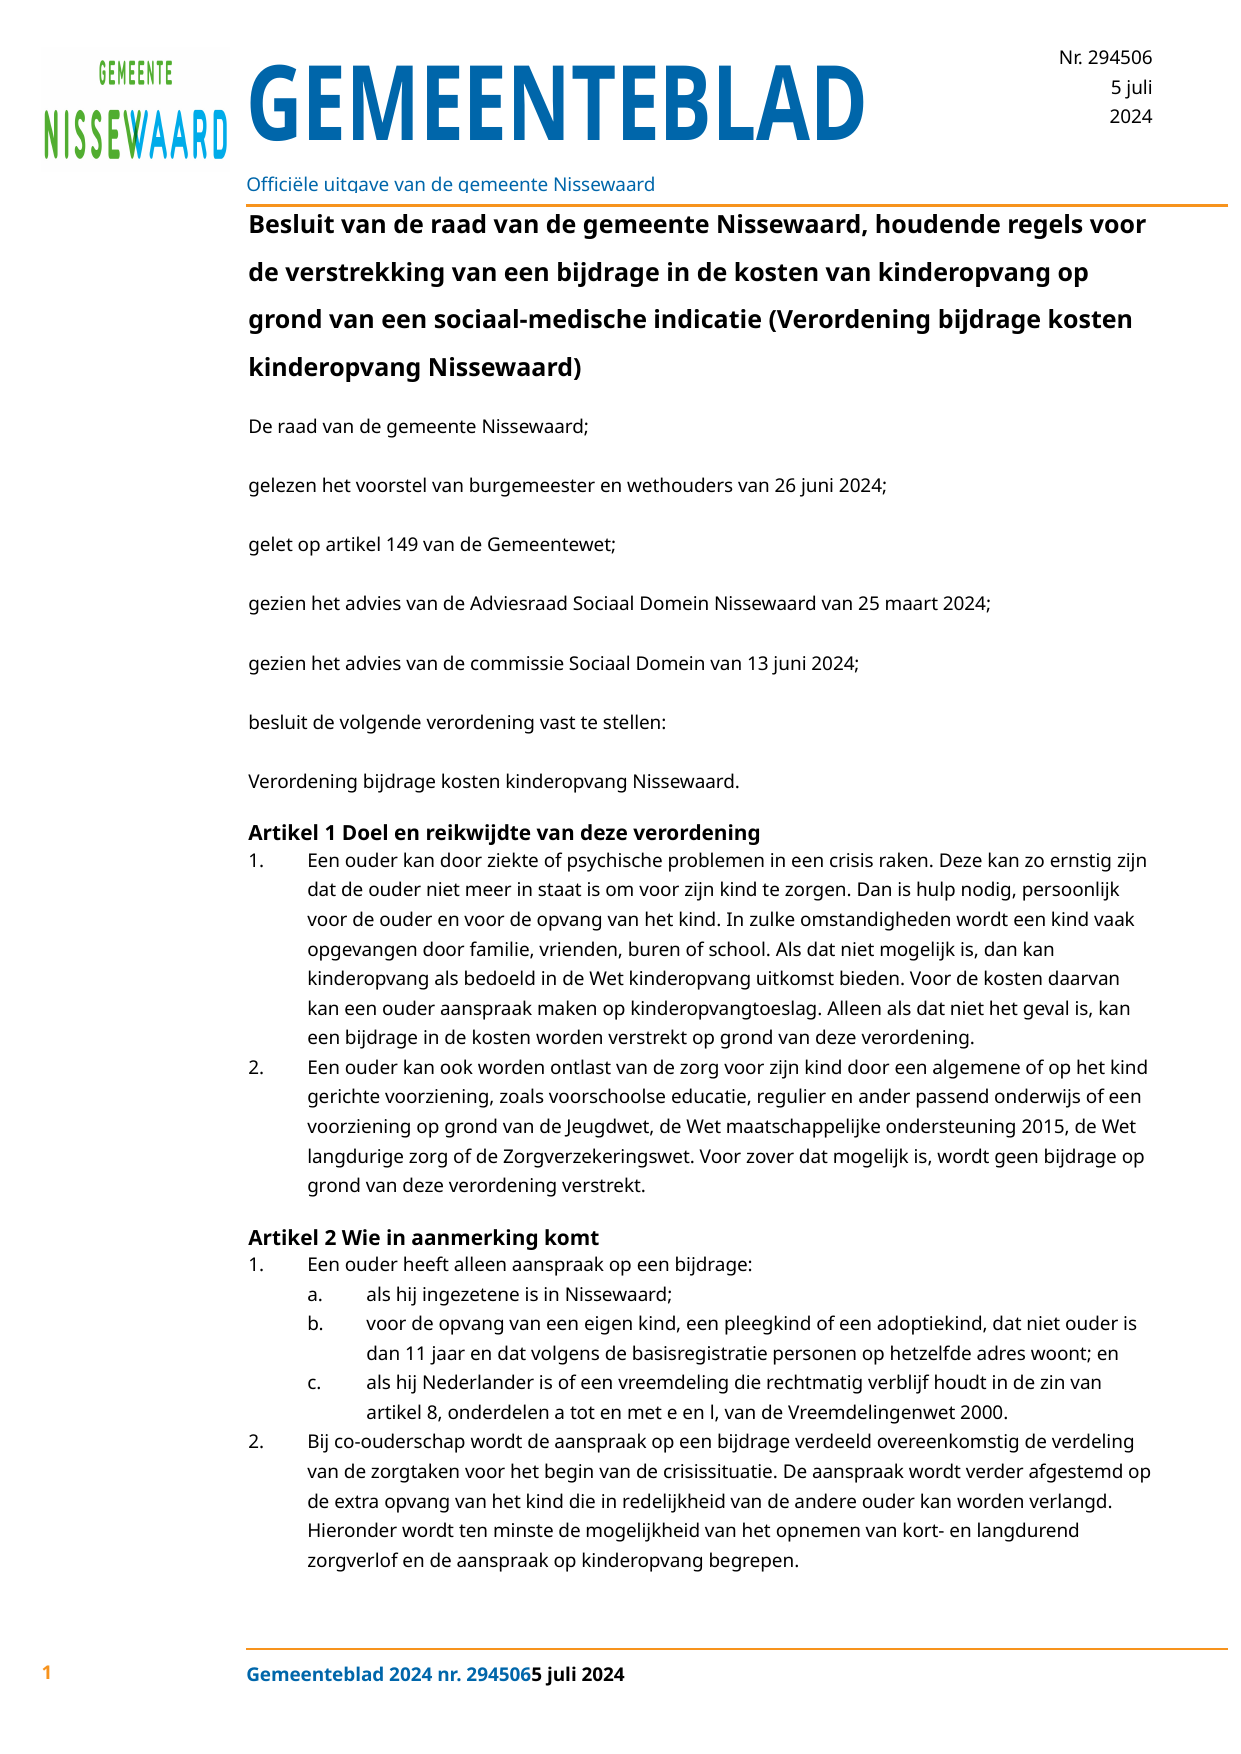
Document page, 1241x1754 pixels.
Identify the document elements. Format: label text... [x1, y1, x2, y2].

list voor de opvang van een eigen kind, een pleegkind of een adoptiekind, dat niet ouder is dan 11 jaar en dat volgens de basisregistratie personen op hetzelfde adres woont; en [307, 1310, 1152, 1366]
picture [41, 47, 231, 172]
text gelet op artikel 149 van de Gemeentewet; [248, 531, 1152, 557]
list Bij co-ouderschap wordt de aanspraak op een bijdrage verdeeld overeenkomstig de verdeling van de zorgtaken voor het begin van de crisissituatie. De aanspraak wordt verder afgestemd op de extra opvang van het kind die in redelijkheid van de andere ouder kan worden verlangd. Hieronder wordt ten minste de mogelijkheid van het opnemen van kort- en langdurend zorgverlof en de aanspraak op kinderopvang begrepen. [248, 1429, 1152, 1573]
text Besluit van de raad van de gemeente Nissewaard, houdende regels voor de verstrekking van een bijdrage in de kosten van kinderopvang op grond van een sociaal-medische indicatie (Verordening bijdrage kosten kinderopvang Nissewaard) [248, 207, 1152, 384]
list als hij ingezetene is in Nissewaard; [307, 1281, 1152, 1307]
text Verordening bijdrage kosten kinderopvang Nissewaard. [248, 768, 1152, 794]
list als hij Nederlander is of een vreemdeling die rechtmatig verblijf houdt in de zin van artikel 8, onderdelen a tot en met e en l, van de Vreemdelingenwet 2000. [307, 1369, 1152, 1425]
text gezien het advies van de Adviesraad Sociaal Domein Nissewaard van 25 maart 2024; [248, 591, 1152, 616]
list Een ouder kan ook worden ontlast van de zorg voor zijn kind door een algemene of op het kind gerichte voorziening, zoals voorschoolse educatie, regulier en ander passend onderwijs of een voorziening op grond van de Jeugdwet, de Wet maatschappelijke ondersteuning 2015, de Wet langdurige zorg of de Zorgverzekeringswet. Voor zover dat mogelijk is, wordt geen bijdrage op grond van deze verordening verstrekt. [248, 1054, 1152, 1198]
text Artikel 2 Wie in aanmerking komt [248, 1223, 1152, 1251]
text De raad van de gemeente Nissewaard; [248, 413, 1152, 439]
text Artikel 1 Doel en reikwijdte van deze verordening [248, 818, 1152, 847]
text gezien het advies van de commissie Sociaal Domein van 13 juni 2024; [248, 650, 1152, 676]
list Een ouder heeft alleen aanspraak op een bijdrage: [248, 1251, 1152, 1277]
text gelezen het voorstel van burgemeester en wethouders van 26 juni 2024; [248, 472, 1152, 498]
text besluit de volgende verordening vast te stellen: [248, 709, 1152, 735]
list Een ouder kan door ziekte of psychische problemen in een crisis raken. Deze kan zo ernstig zijn dat de ouder niet meer in staat is om voor zijn kind te zorgen. Dan is hulp nodig, persoonlijk voor de ouder en voor de opvang van het kind. In zulke omstandigheden wordt een kind vaak opgevangen door familie, vrienden, buren of school. Als dat niet mogelijk is, dan kan kinderopvang als bedoeld in de Wet kinderopvang uitkomst bieden. Voor de kosten daarvan kan een ouder aanspraak maken op kinderopvangtoeslag. Alleen als dat niet het geval is, kan een bijdrage in de kosten worden verstrekt op grond van deze verordening. [248, 847, 1152, 1050]
